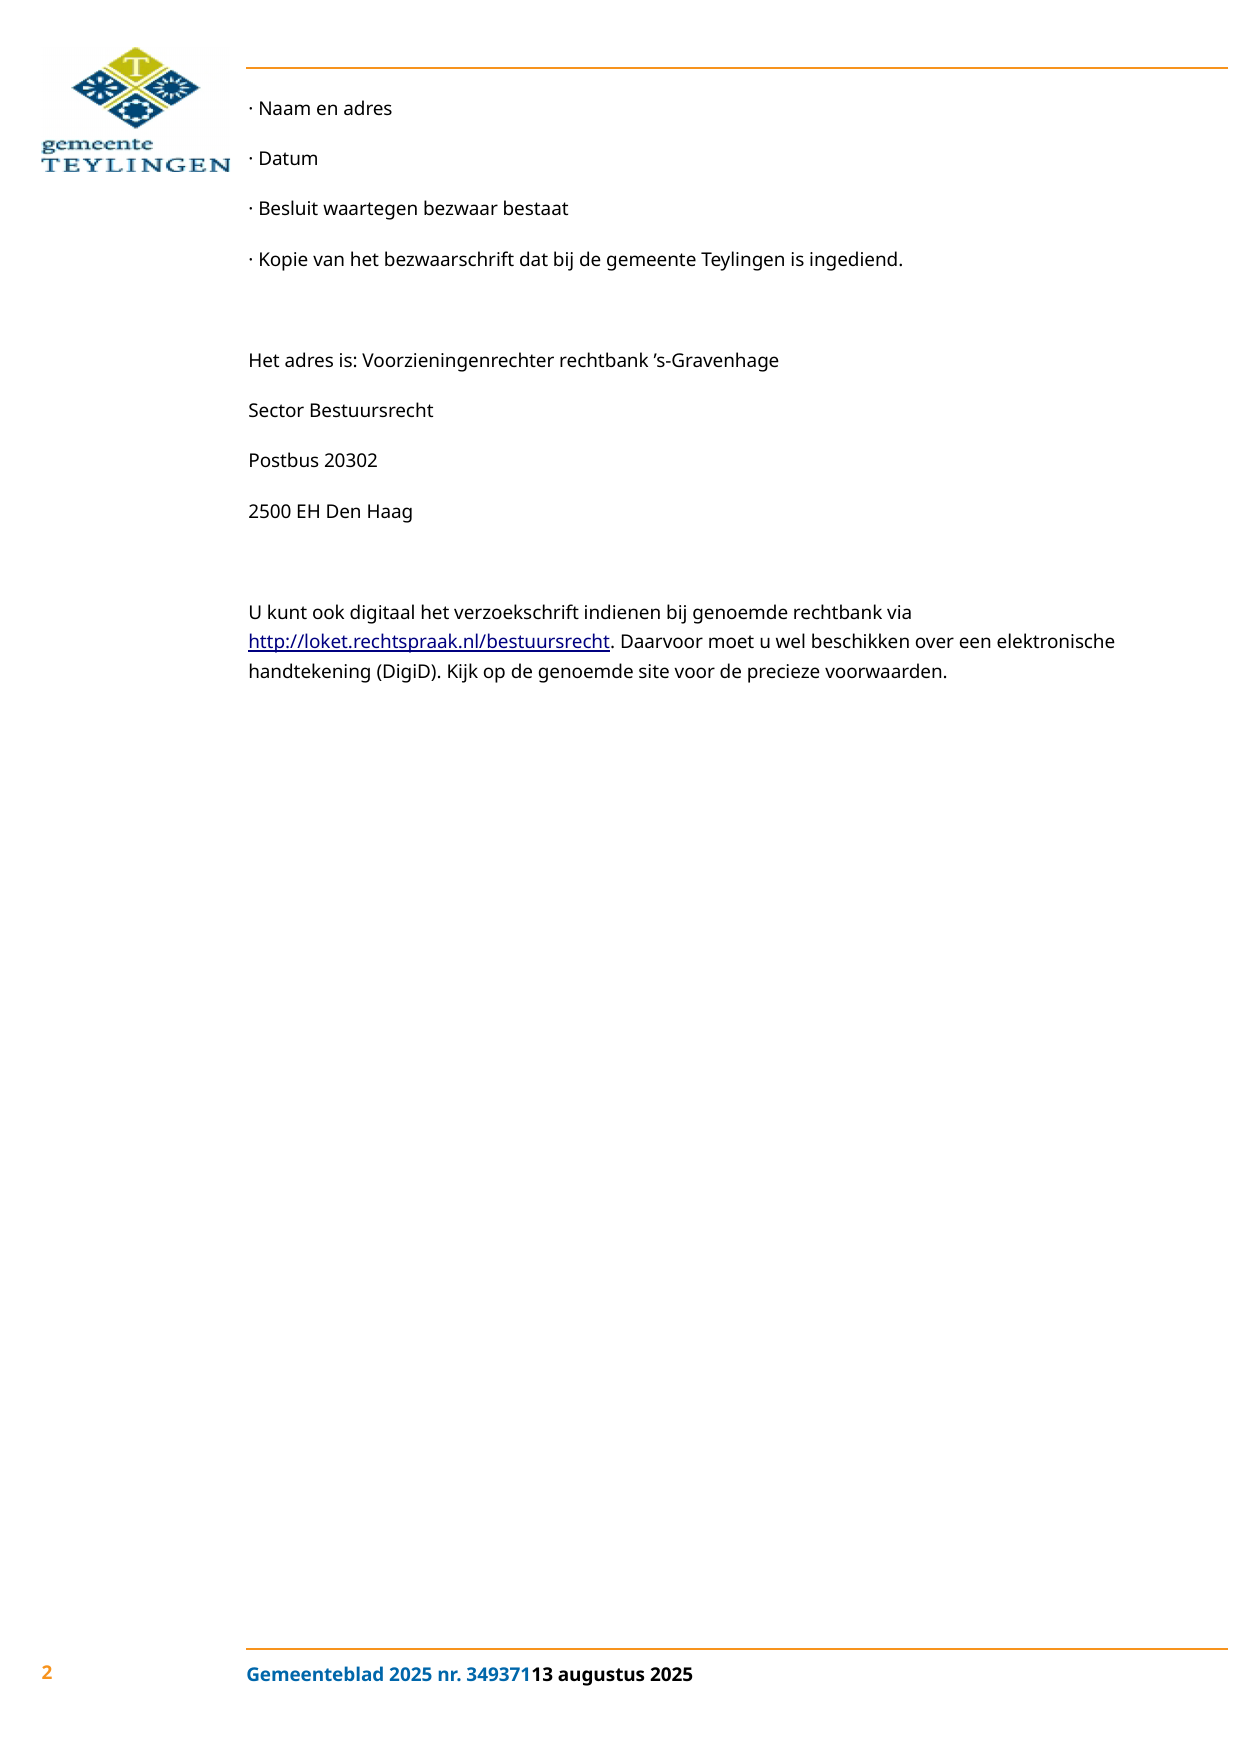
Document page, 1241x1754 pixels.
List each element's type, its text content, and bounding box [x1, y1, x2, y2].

text 2500 EH Den Haag [248, 498, 1152, 524]
text · Kopie van het bezwaarschrift dat bij de gemeente Teylingen is ingediend. [248, 246, 1152, 272]
picture [41, 47, 231, 172]
text Het adres is: Voorzieningenrechter rechtbank ’s-Gravenhage [248, 347, 1152, 373]
text Sector Bestuursrecht [248, 397, 1152, 423]
text Postbus 20302 [248, 448, 1152, 473]
text · Datum [248, 145, 1152, 171]
text U kunt ook digitaal het verzoekschrift indienen bij genoemde rechtbank via http://loket.rechtspraak.nl/bestuursrecht. Daarvoor moet u wel beschikken over een elektronische handtekening (DigiD). Kijk op de genoemde site voor de precieze voorwaarden. [248, 599, 1152, 684]
text · Naam en adres [248, 95, 1152, 121]
text · Besluit waartegen bezwaar bestaat [248, 196, 1152, 221]
